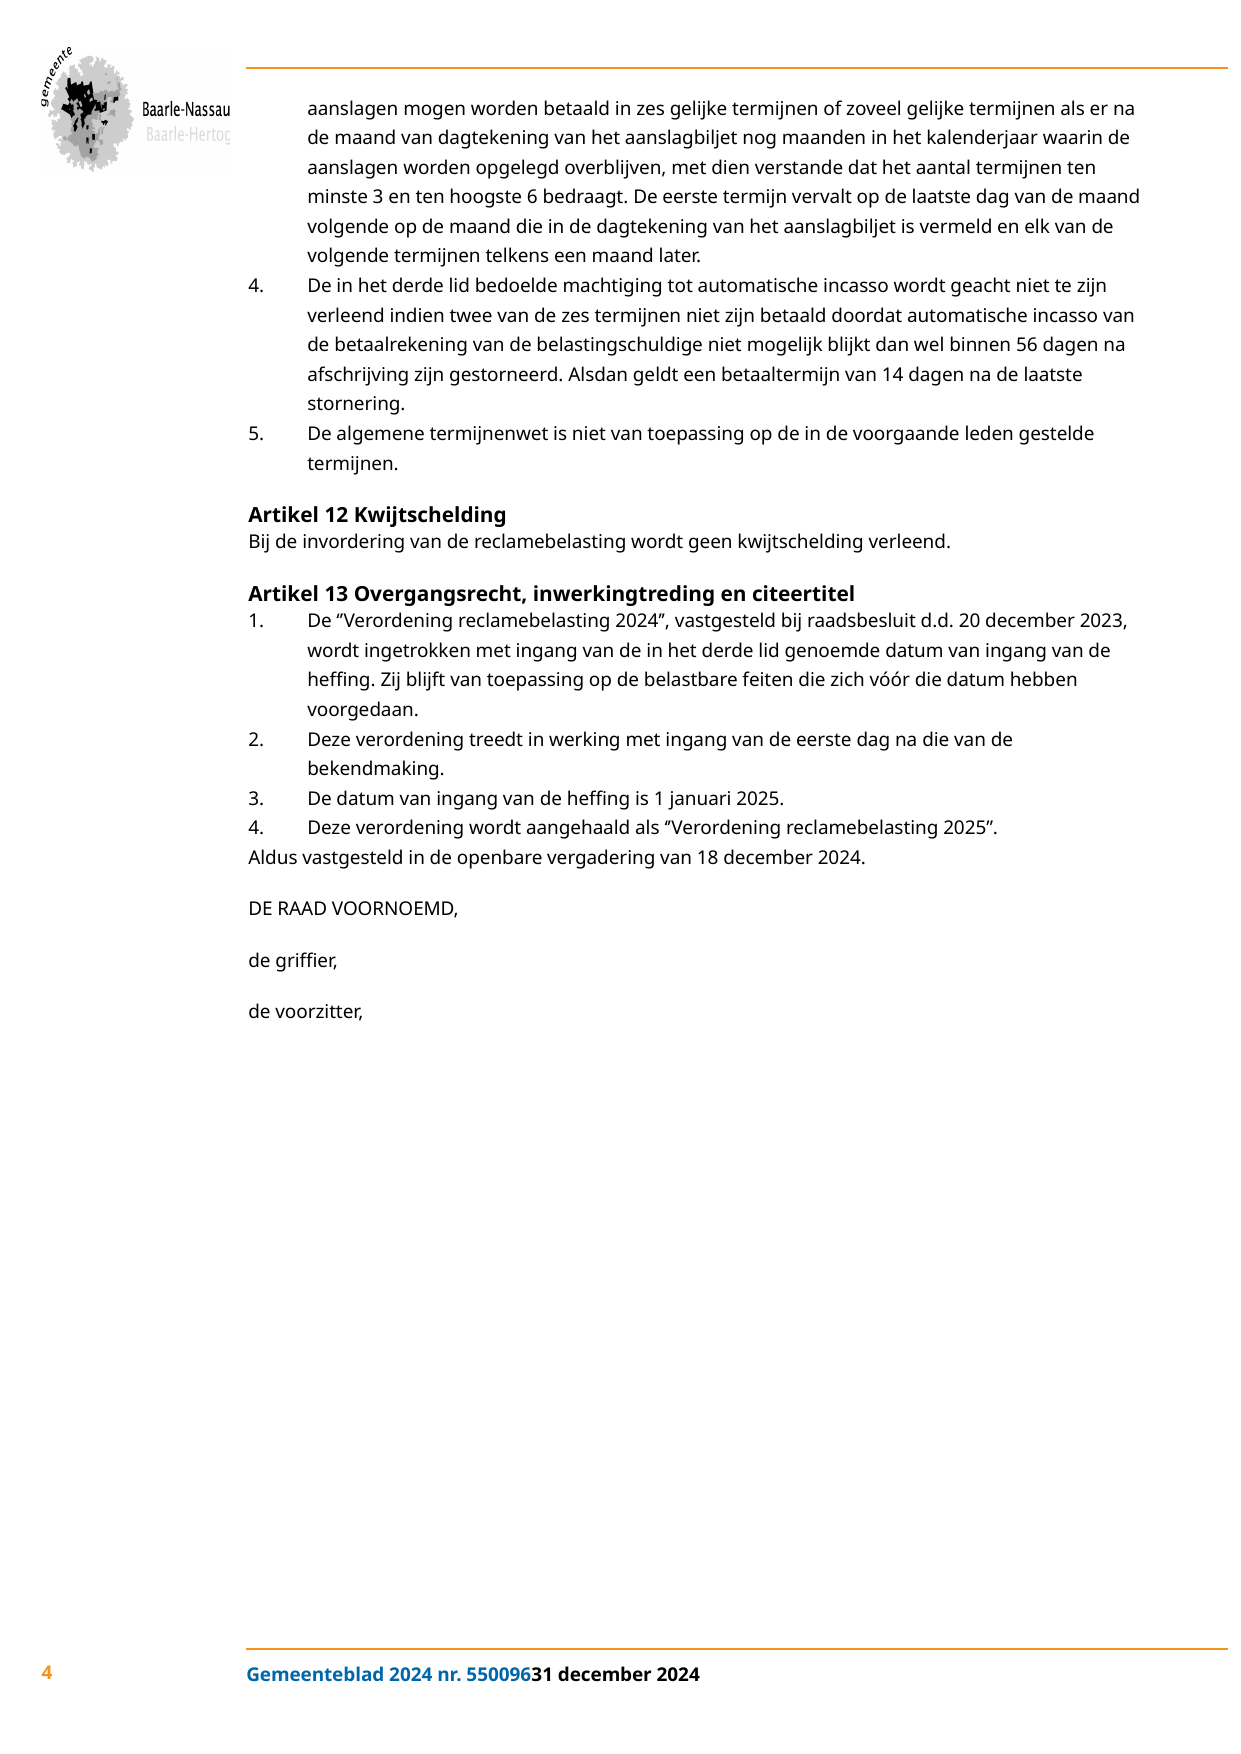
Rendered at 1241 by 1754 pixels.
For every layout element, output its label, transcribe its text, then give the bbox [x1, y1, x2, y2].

list De in het derde lid bedoelde machtiging tot automatische incasso wordt geacht niet te zijn verleend indien twee van de zes termijnen niet zijn betaald doordat automatische incasso van de betaalrekening van de belastingschuldige niet mogelijk blijkt dan wel binnen 56 dagen na afschrijving zijn gestorneerd. Alsdan geldt een betaaltermijn van 14 dagen na de laatste stornering. [248, 272, 1152, 416]
text de voorzitter, [248, 998, 1152, 1024]
list De algemene termijnenwet is niet van toepassing op de in de voorgaande leden gestelde termijnen. [248, 420, 1152, 476]
text Aldus vastgesteld in de openbare vergadering van 18 december 2024. [248, 844, 1152, 870]
text Artikel 12 Kwijtschelding [248, 500, 1152, 529]
text Artikel 13 Overgangsrecht, inwerkingtreding en citeertitel [248, 579, 1152, 607]
list De ‘’Verordening reclamebelasting 2024’’, vastgesteld bij raadsbesluit d.d. 20 december 2023, wordt ingetrokken met ingang van de in het derde lid genoemde datum van ingang van de heffing. Zij blijft van toepassing op de belastbare feiten die zich vóór die datum hebben voorgedaan. [248, 607, 1152, 722]
list aanslagen mogen worden betaald in zes gelijke termijnen of zoveel gelijke termijnen als er na de maand van dagtekening van het aanslagbiljet nog maanden in het kalenderjaar waarin de aanslagen worden opgelegd overblijven, met dien verstande dat het aantal termijnen ten minste 3 en ten hoogste 6 bedraagt. De eerste termijn vervalt op de laatste dag van de maand volgende op de maand die in de dagtekening van het aanslagbiljet is vermeld en elk van de volgende termijnen telkens een maand later. [248, 95, 1152, 268]
list Deze verordening wordt aangehaald als ‘’Verordening reclamebelasting 2025’’. [248, 814, 1152, 840]
picture [41, 47, 231, 172]
list Deze verordening treedt in werking met ingang van de eerste dag na die van de bekendmaking. [248, 726, 1152, 781]
text de griffier, [248, 947, 1152, 973]
text DE RAAD VOORNOEMD, [248, 896, 1152, 921]
text Bij de invordering van de reclamebelasting wordt geen kwijtschelding verleend. [248, 529, 1152, 554]
list De datum van ingang van de heffing is 1 januari 2025. [248, 785, 1152, 811]
